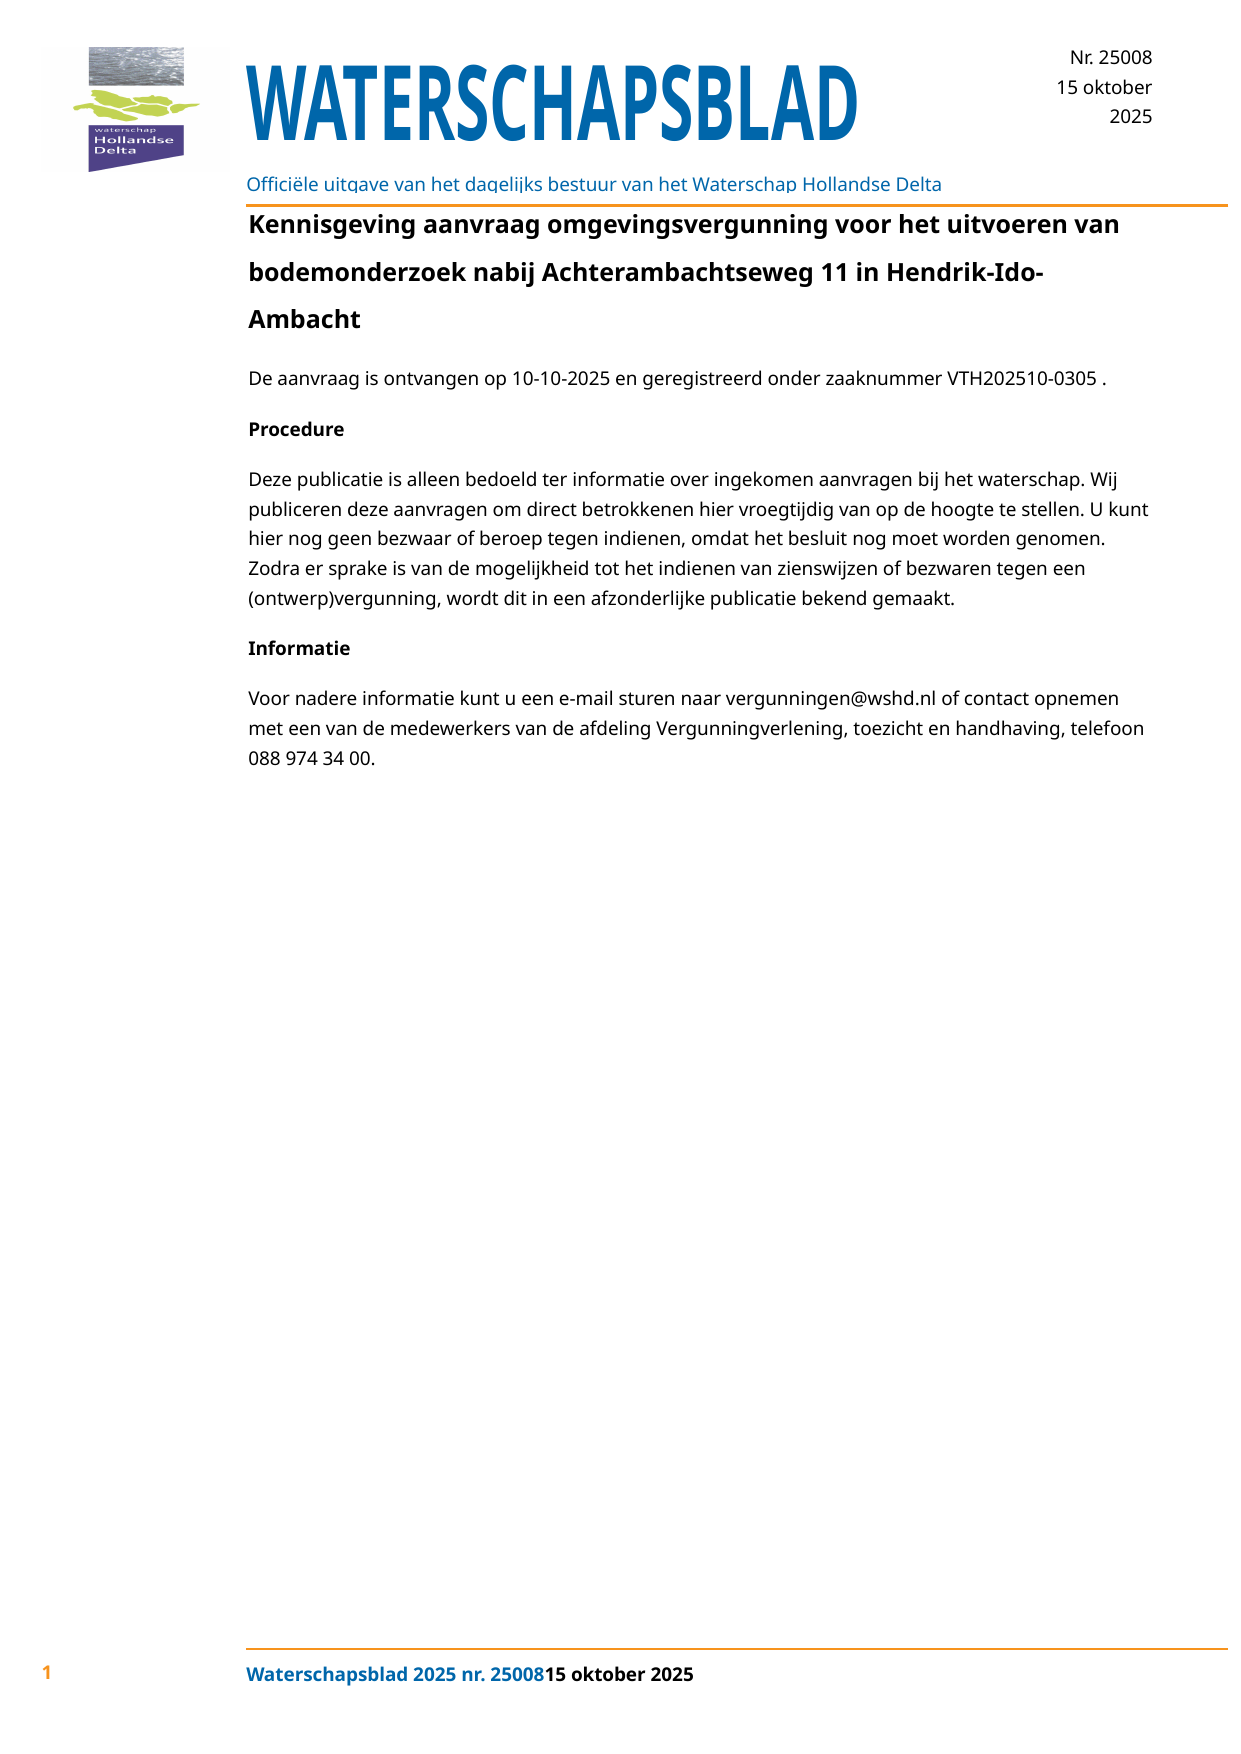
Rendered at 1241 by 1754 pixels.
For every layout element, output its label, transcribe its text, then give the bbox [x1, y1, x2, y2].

text Procedure [248, 416, 1152, 442]
text Voor nadere informatie kunt u een e-mail sturen naar vergunningen@wshd.nl of contact opnemen met een van de medewerkers van de afdeling Vergunningverlening, toezicht en handhaving, telefoon 088 974 34 00. [248, 686, 1152, 770]
picture [41, 47, 231, 172]
text Deze publicatie is alleen bedoeld ter informatie over ingekomen aanvragen bij het waterschap. Wij publiceren deze aanvragen om direct betrokkenen hier vroegtijdig van op de hoogte te stellen. U kunt hier nog geen bezwaar of beroep tegen indienen, omdat het besluit nog moet worden genomen. Zodra er sprake is van de mogelijkheid tot het indienen van zienswijzen of bezwaren tegen een (ontwerp)vergunning, wordt dit in een afzonderlijke publicatie bekend gemaakt. [248, 466, 1152, 610]
text Informatie [248, 635, 1152, 661]
text Kennisgeving aanvraag omgevingsvergunning voor het uitvoeren van bodemonderzoek nabij Achterambachtseweg 11 in Hendrik-Ido-Ambacht [248, 207, 1152, 336]
text De aanvraag is ontvangen op 10-10-2025 en geregistreerd onder zaaknummer VTH202510-0305 . [248, 366, 1152, 391]
